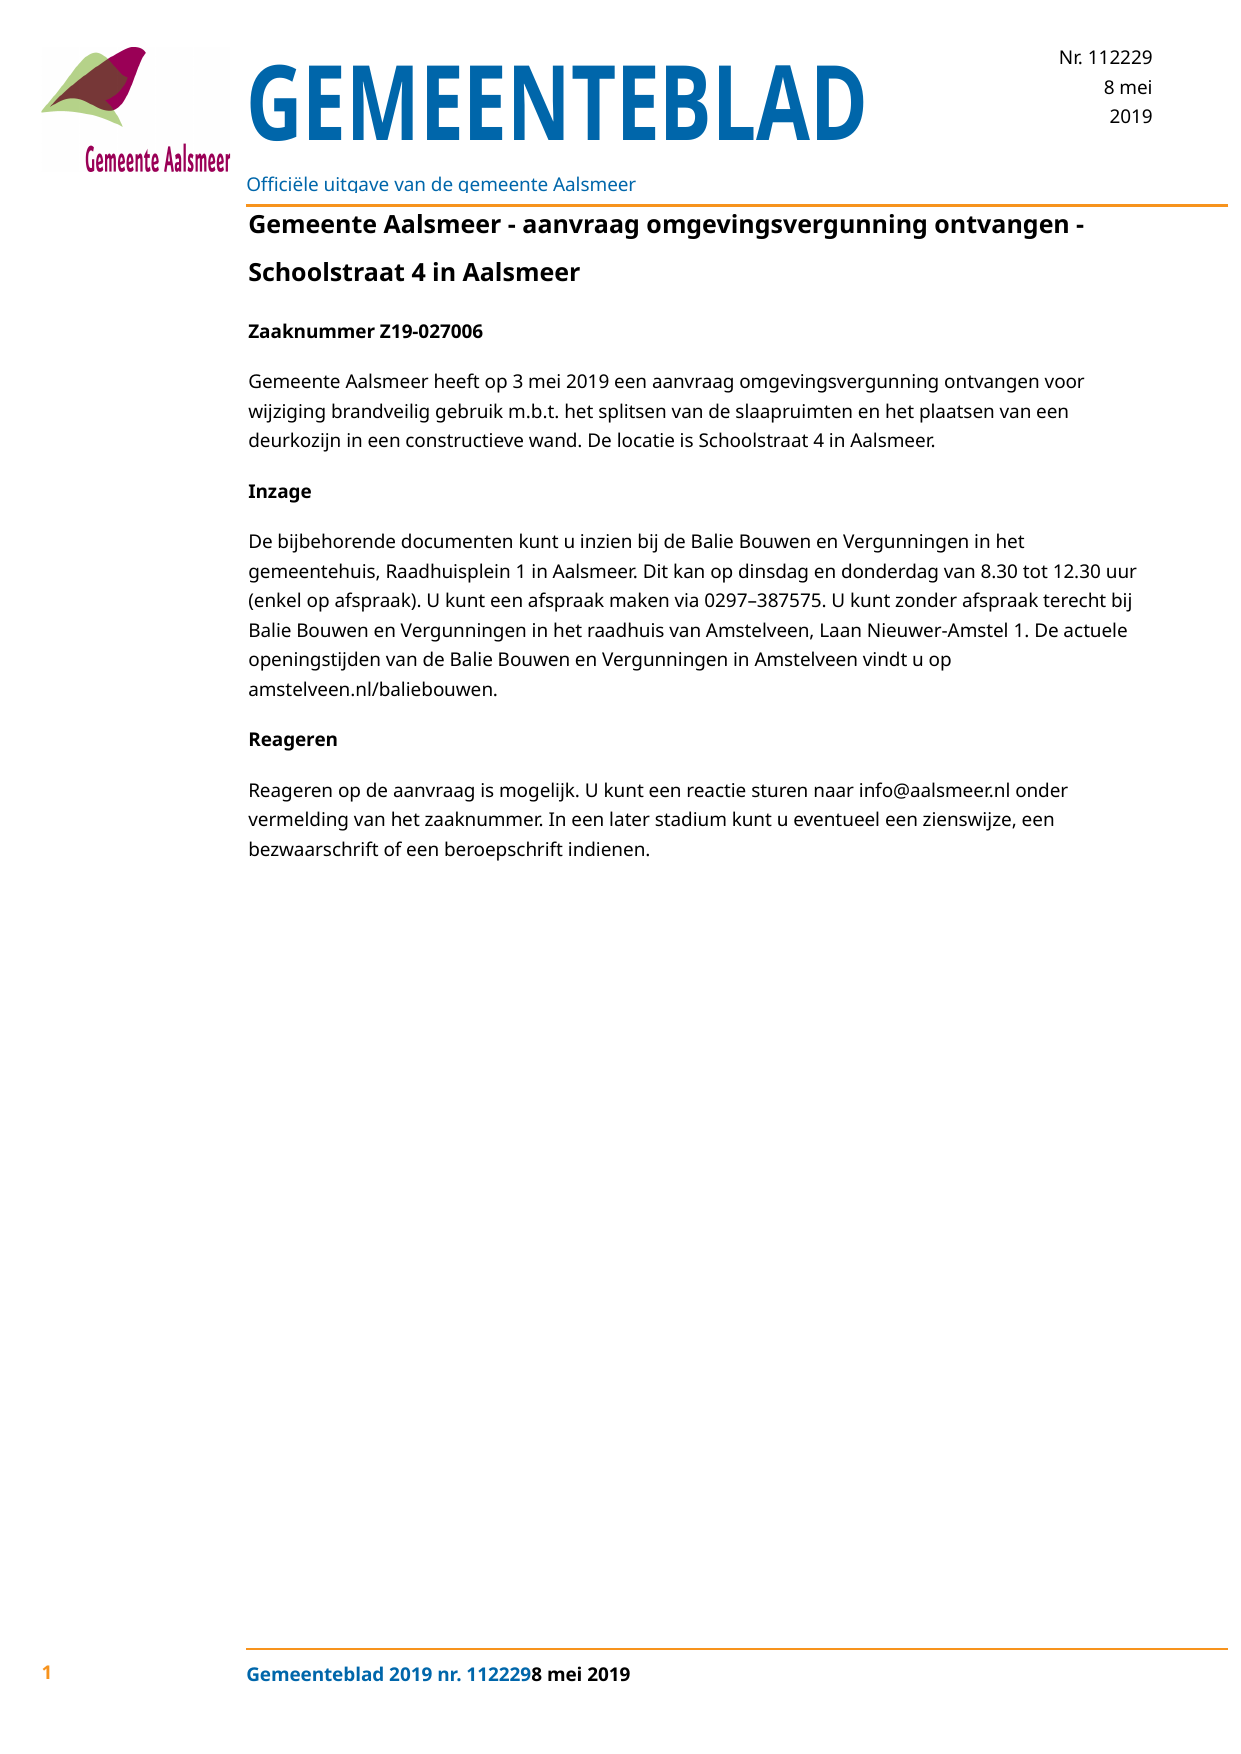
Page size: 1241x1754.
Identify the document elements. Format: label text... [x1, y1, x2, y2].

text Inzage [248, 478, 1152, 504]
text Reageren op de aanvraag is mogelijk. U kunt een reactie sturen naar info@aalsmeer.nl onder vermelding van het zaaknummer. In een later stadium kunt u eventueel een zienswijze, een bezwaarschrift of een beroepschrift indienen. [248, 777, 1152, 862]
picture [41, 47, 231, 172]
text Zaaknummer Z19-027006 [248, 318, 1152, 344]
text Gemeente Aalsmeer - aanvraag omgevingsvergunning ontvangen - Schoolstraat 4 in Aalsmeer [248, 207, 1152, 288]
text De bijbehorende documenten kunt u inzien bij de Balie Bouwen en Vergunningen in het gemeentehuis, Raadhuisplein 1 in Aalsmeer. Dit kan op dinsdag en donderdag van 8.30 tot 12.30 uur (enkel op afspraak). U kunt een afspraak maken via 0297–387575. U kunt zonder afspraak terecht bij Balie Bouwen en Vergunningen in het raadhuis van Amstelveen, Laan Nieuwer-Amstel 1. De actuele openingstijden van de Balie Bouwen en Vergunningen in Amstelveen vindt u op amstelveen.nl/baliebouwen. [248, 528, 1152, 702]
text Reageren [248, 727, 1152, 752]
text Gemeente Aalsmeer heeft op 3 mei 2019 een aanvraag omgevingsvergunning ontvangen voor wijziging brandveilig gebruik m.b.t. het splitsen van de slaapruimten en het plaatsen van een deurkozijn in een constructieve wand. De locatie is Schoolstraat 4 in Aalsmeer. [248, 368, 1152, 453]
